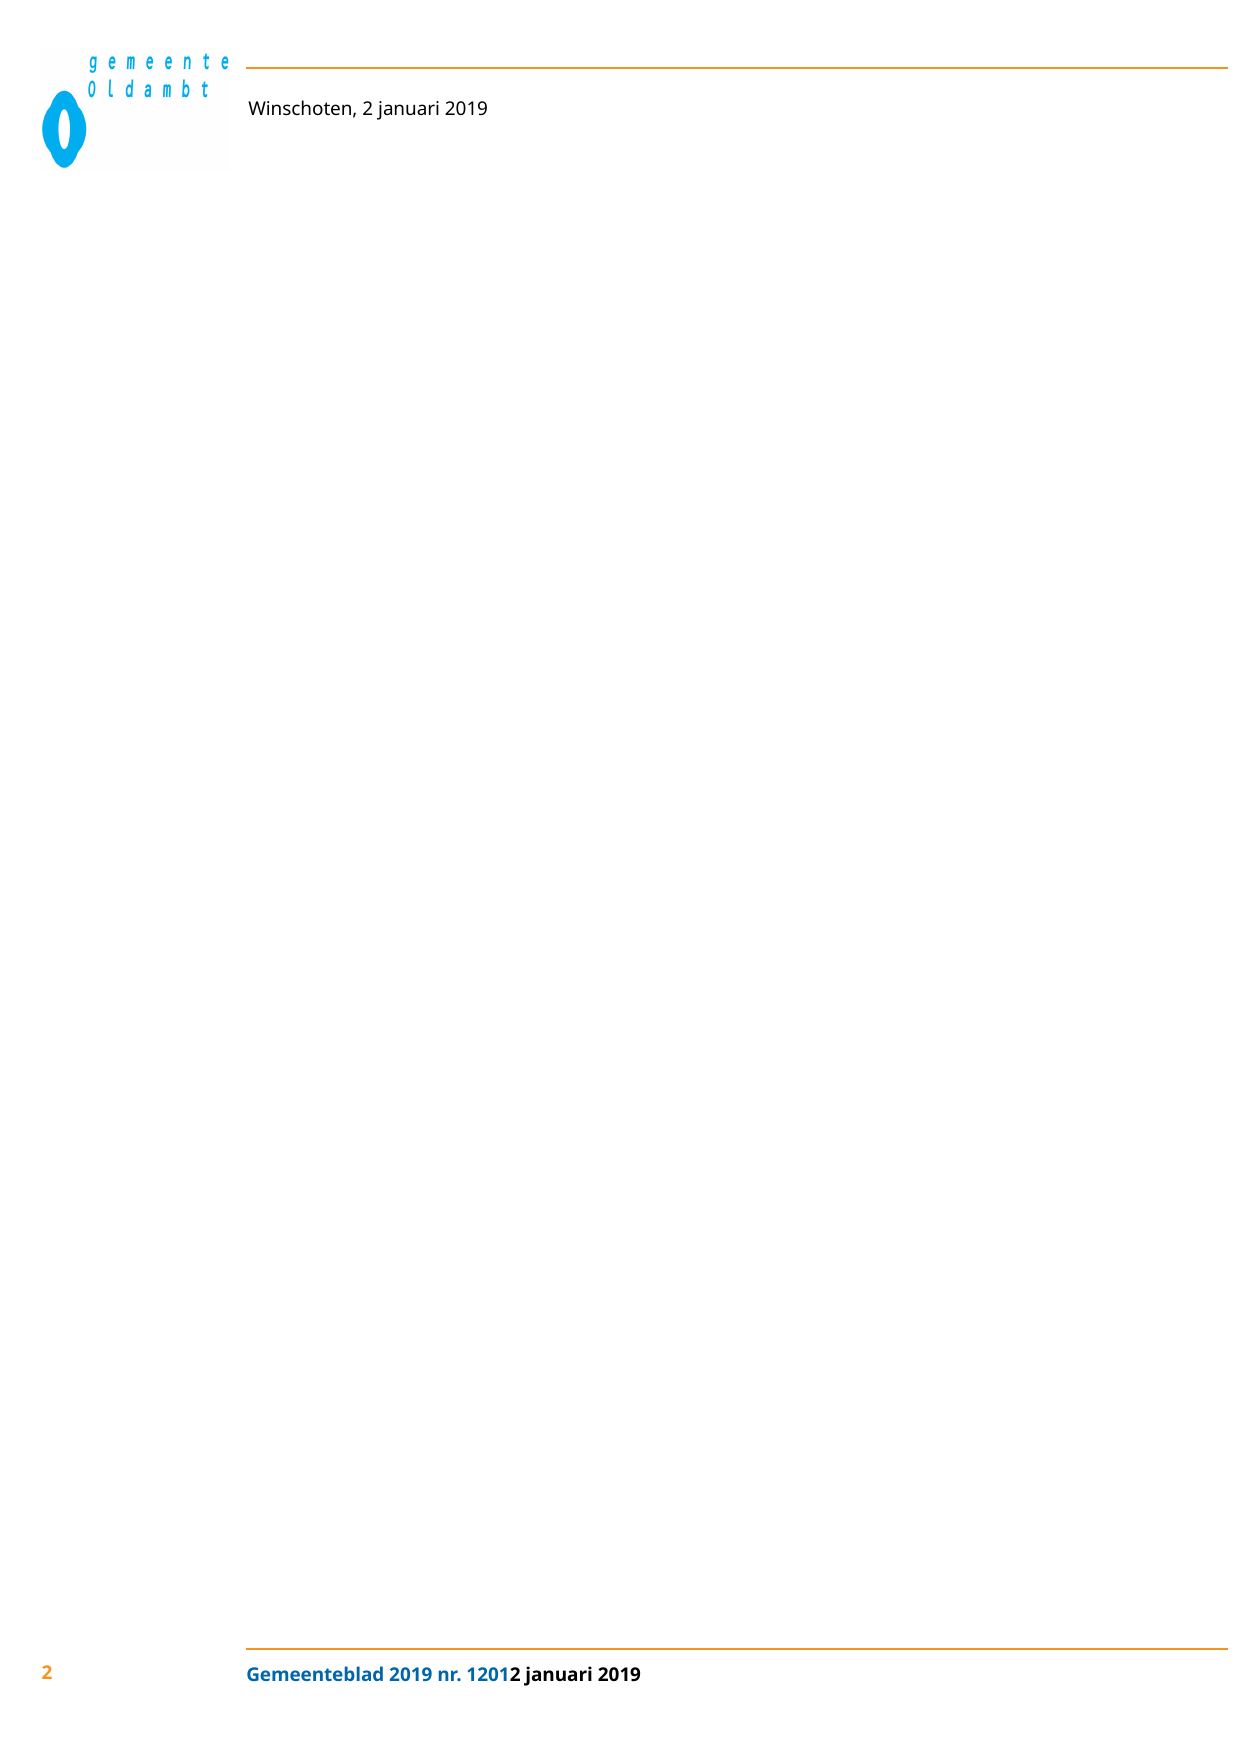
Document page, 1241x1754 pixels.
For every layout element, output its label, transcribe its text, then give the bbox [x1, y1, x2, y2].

text Winschoten, 2 januari 2019 [248, 95, 1152, 121]
picture [41, 47, 231, 172]
